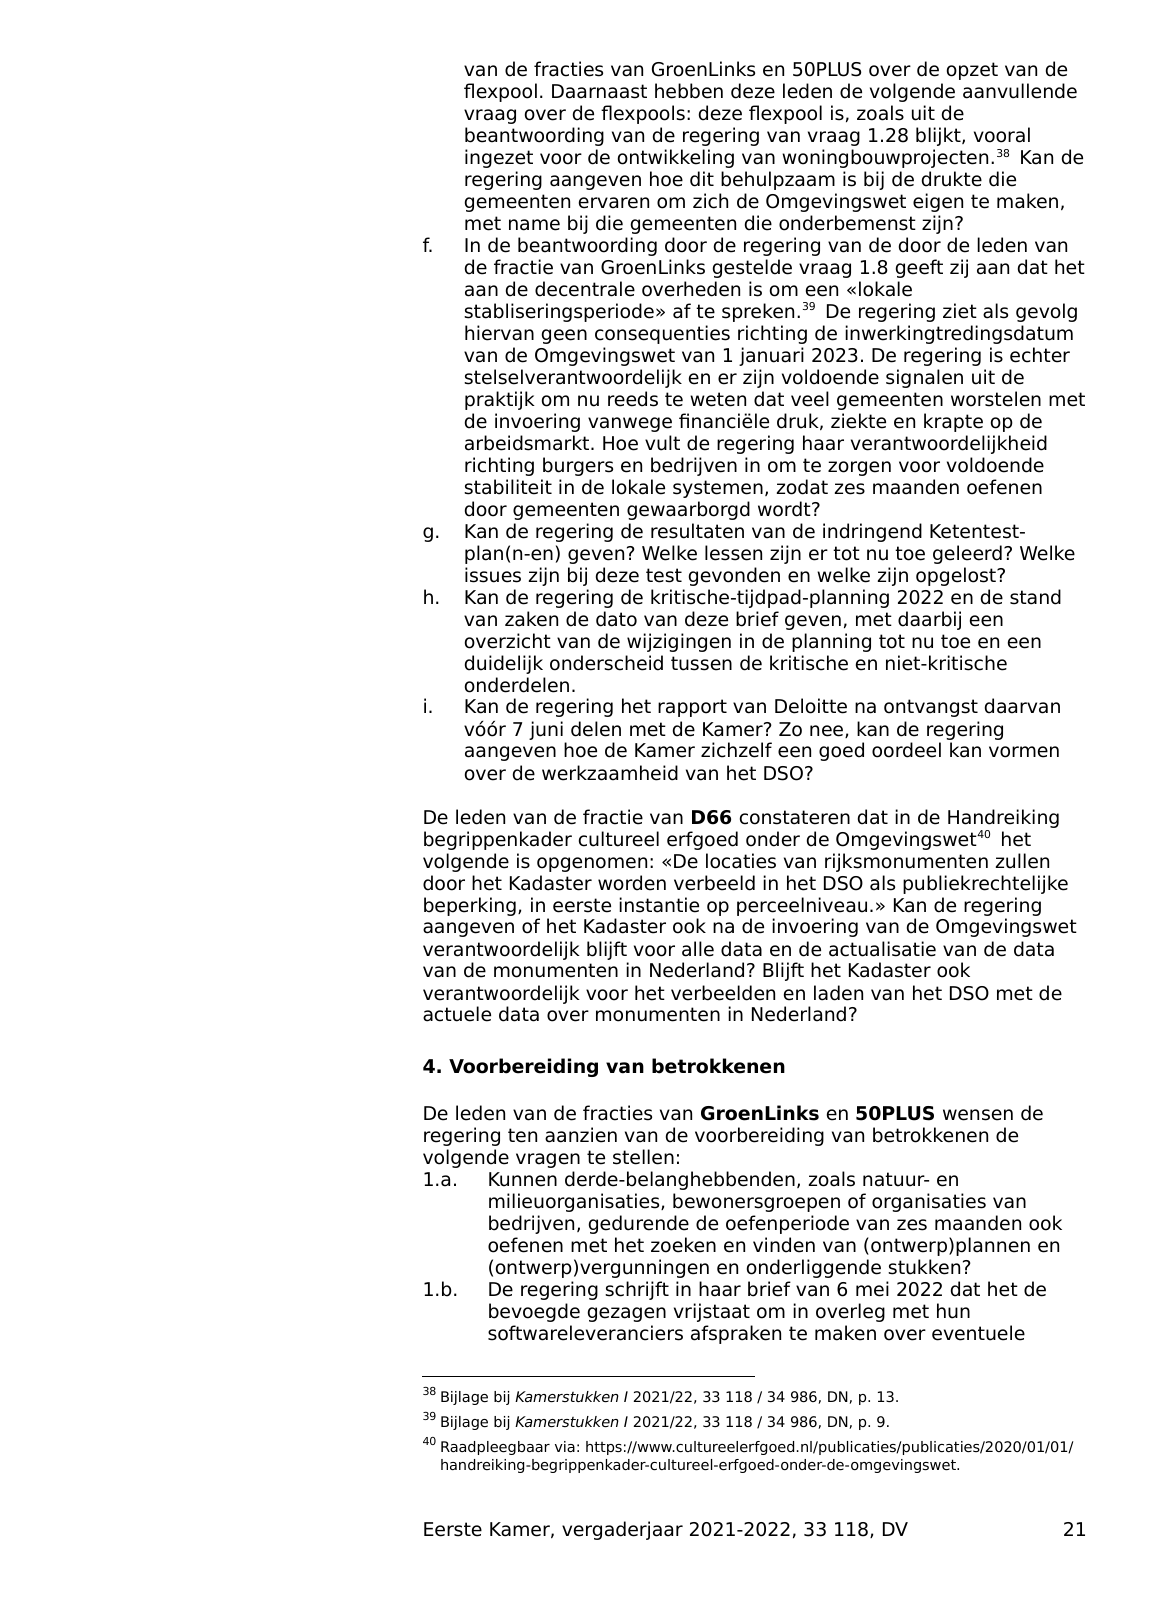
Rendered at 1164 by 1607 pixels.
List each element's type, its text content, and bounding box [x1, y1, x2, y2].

text Bijlage bij Kamerstukken I 2021/22, 33 118 / 34 986, DN, p. 13. [422, 1385, 1087, 1407]
text g. Kan de regering de resultaten van de indringend Ketentest-plan(n-en) geven? Welke lessen zijn er tot nu toe geleerd? Welke issues zijn bij deze test gevonden en welke zijn opgelost? [422, 521, 1087, 587]
text 1.a. Kunnen derde-belanghebbenden, zoals natuur- en milieuorganisaties, bewonersgroepen of organisaties van bedrijven, gedurende de oefenperiode van zes maanden ook oefenen met het zoeken en vinden van (ontwerp)plannen en (ontwerp)vergunningen en onderliggende stukken? [422, 1169, 1087, 1279]
text van de fracties van GroenLinks en 50PLUS over de opzet van de flexpool. Daarnaast hebben deze leden de volgende aanvullende vraag over de flexpools: deze flexpool is, zoals uit de beantwoording van de regering van vraag 1.28 blijkt, vooral ingezet voor de ontwikkeling van woningbouwprojecten. Kan de regering aangeven hoe dit behulpzaam is bij de drukte die gemeenten ervaren om zich de Omgevingswet eigen te maken, met name bij die gemeenten die onderbemenst zijn? [422, 59, 1087, 235]
text Raadpleegbaar via: https://www.cultureelerfgoed.nl/publicaties/publicaties/2020/01/01/handreiking-begrippenkader-cultureel-erfgoed-onder-de-omgevingswet. [422, 1435, 1087, 1474]
text i. Kan de regering het rapport van Deloitte na ontvangst daarvan vóór 7 juni delen met de Kamer? Zo nee, kan de regering aangeven hoe de Kamer zichzelf een goed oordeel kan vormen over de werkzaamheid van het DSO? [422, 696, 1087, 784]
text f. In de beantwoording door de regering van de door de leden van de fractie van GroenLinks gestelde vraag 1.8 geeft zij aan dat het aan de decentrale overheden is om een «lokale stabliseringsperiode» af te spreken. De regering ziet als gevolg hiervan geen consequenties richting de inwerkingtredingsdatum van de Omgevingswet van 1 januari 2023. De regering is echter stelselverantwoordelijk en er zijn voldoende signalen uit de praktijk om nu reeds te weten dat veel gemeenten worstelen met de invoering vanwege financiële druk, ziekte en krapte op de arbeidsmarkt. Hoe vult de regering haar verantwoordelijkheid richting burgers en bedrijven in om te zorgen voor voldoende stabiliteit in de lokale systemen, zodat zes maanden oefenen door gemeenten gewaarborgd wordt? [422, 235, 1087, 521]
text h. Kan de regering de kritische-tijdpad-planning 2022 en de stand van zaken de dato van deze brief geven, met daarbij een overzicht van de wijzigingen in de planning tot nu toe en een duidelijk onderscheid tussen de kritische en niet-kritische onderdelen. [422, 587, 1087, 696]
text 1.b. De regering schrijft in haar brief van 6 mei 2022 dat het de bevoegde gezagen vrijstaat om in overleg met hun softwareleveranciers afspraken te maken over eventuele [422, 1279, 1087, 1345]
text Bijlage bij Kamerstukken I 2021/22, 33 118 / 34 986, DN, p. 9. [422, 1410, 1087, 1432]
text De leden van de fractie van D66 constateren dat in de Handreiking begrippenkader cultureel erfgoed onder de Omgevingswet het volgende is opgenomen: «De locaties van rijksmonumenten zullen door het Kadaster worden verbeeld in het DSO als publiekrechtelijke beperking, in eerste instantie op perceelniveau.» Kan de regering aangeven of het Kadaster ook na de invoering van de Omgevingswet verantwoordelijk blijft voor alle data en de actualisatie van de data van de monumenten in Nederland? Blijft het Kadaster ook verantwoordelijk voor het verbeelden en laden van het DSO met de actuele data over monumenten in Nederland? [422, 807, 1087, 1026]
subtitle 4. Voorbereiding van betrokkenen [422, 1056, 1087, 1078]
text De leden van de fracties van GroenLinks en 50PLUS wensen de regering ten aanzien van de voorbereiding van betrokkenen de volgende vragen te stellen: [422, 1103, 1087, 1169]
